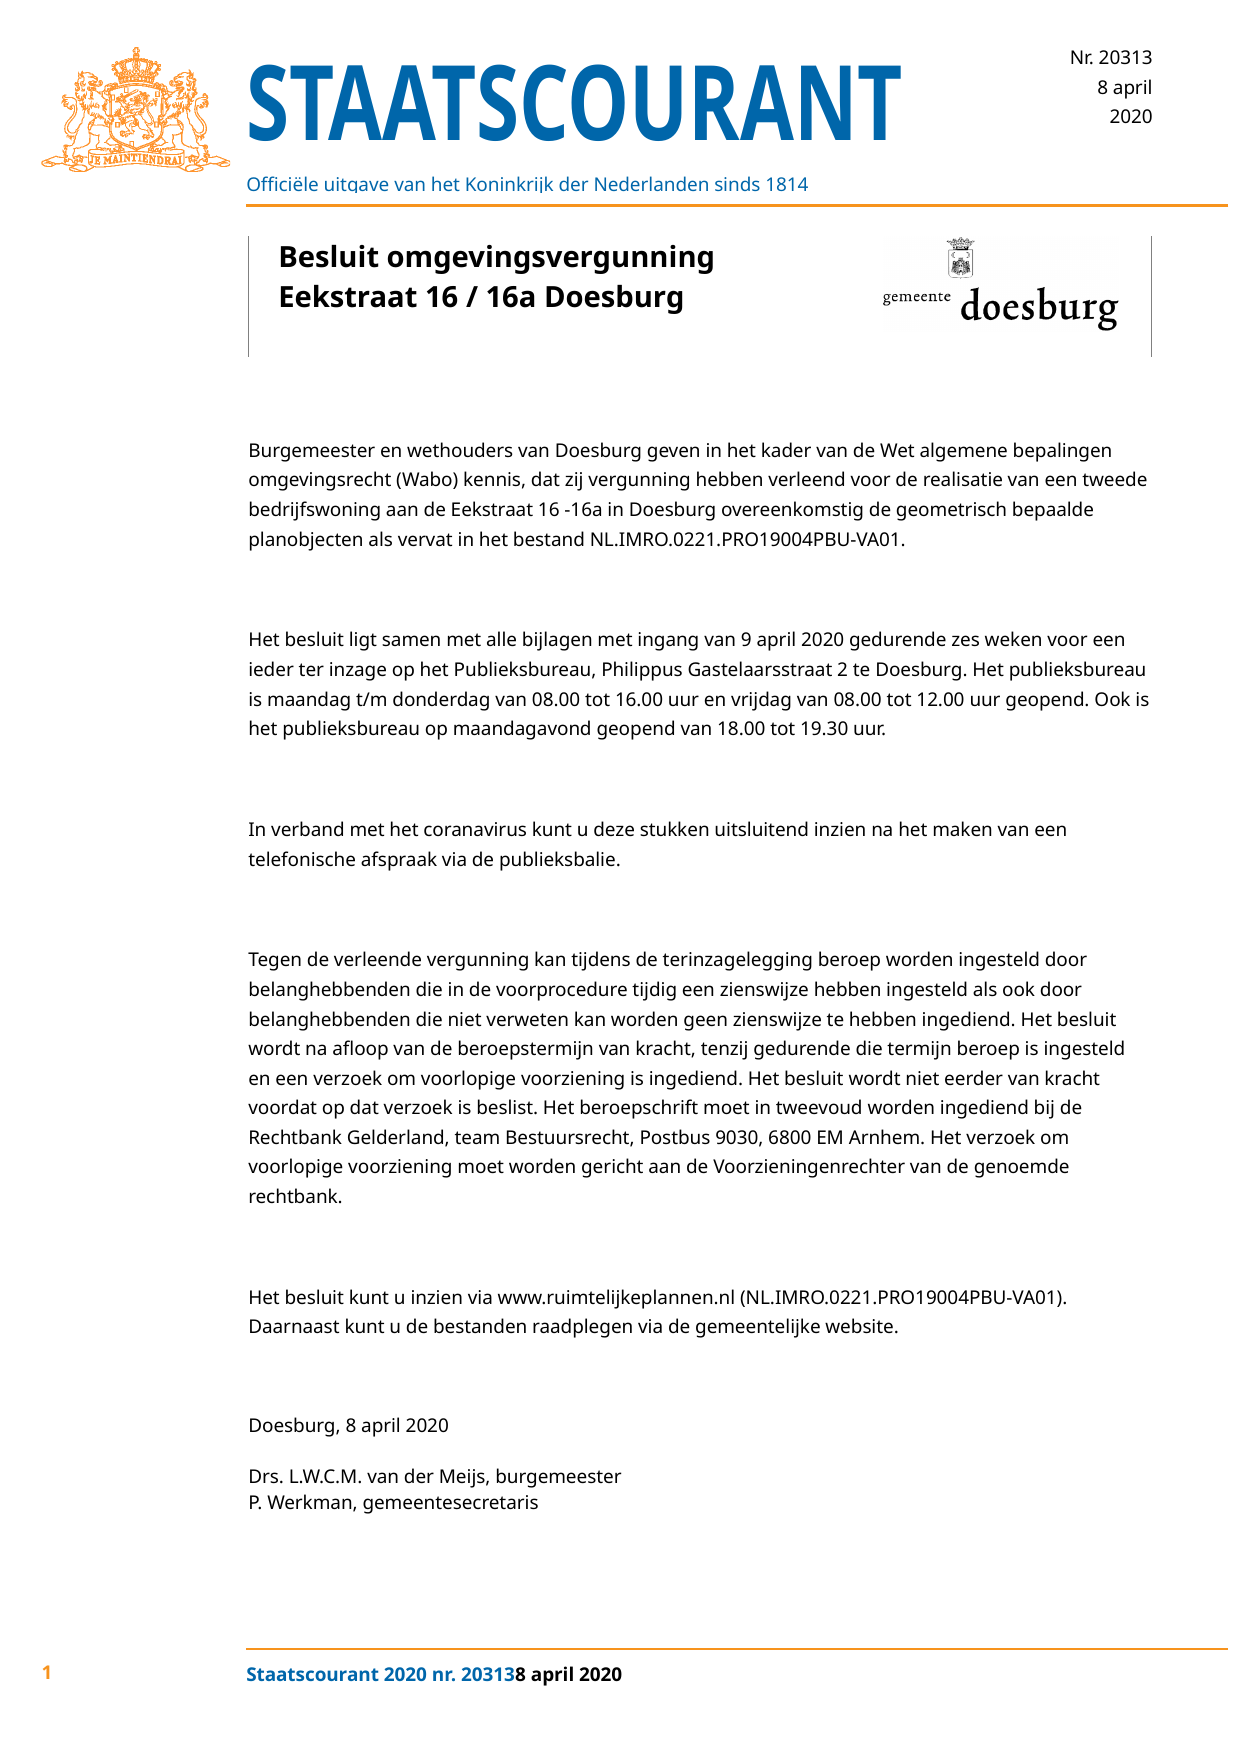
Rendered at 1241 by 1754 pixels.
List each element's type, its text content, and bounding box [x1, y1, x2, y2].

text P. Werkman, gemeentesecretaris [248, 1489, 1152, 1515]
text Burgemeester en wethouders van Doesburg geven in het kader van de Wet algemene bepalingen omgevingsrecht (Wabo) kennis, dat zij vergunning hebben verleend voor de realisatie van een tweede bedrijfswoning aan de Eekstraat 16 -16a in Doesburg overeenkomstig de geometrisch bepaalde planobjecten als vervat in het bestand NL.IMRO.0221.PRO19004PBU-VA01. [248, 437, 1152, 551]
text Het besluit ligt samen met alle bijlagen met ingang van 9 april 2020 gedurende zes weken voor een ieder ter inzage op het Publieksbureau, Philippus Gastelaarsstraat 2 te Doesburg. Het publieksbureau is maandag t/m donderdag van 08.00 tot 16.00 uur en vrijdag van 08.00 tot 12.00 uur geopend. Ook is het publieksbureau op maandagavond geopend van 18.00 tot 19.30 uur. [248, 627, 1152, 741]
text In verband met het coranavirus kunt u deze stukken uitsluitend inzien na het maken van een telefonische afspraak via de publieksbalie. [248, 816, 1152, 871]
text Tegen de verleende vergunning kan tijdens de terinzagelegging beroep worden ingesteld door belanghebbenden die in de voorprocedure tijdig een zienswijze hebben ingesteld als ook door belanghebbenden die niet verweten kan worden geen zienswijze te hebben ingediend. Het besluit wordt na afloop van de beroepstermijn van kracht, tenzij gedurende die termijn beroep is ingesteld en een verzoek om voorlopige voorziening is ingediend. Het besluit wordt niet eerder van kracht voordat op dat verzoek is beslist. Het beroepschrift moet in tweevoud worden ingediend bij de Rechtbank Gelderland, team Bestuursrecht, Postbus 9030, 6800 EM Arnhem. Het verzoek om voorlopige voorziening moet worden gericht aan de Voorzieningenrechter van de genoemde rechtbank. [248, 947, 1152, 1209]
text Doesburg, 8 april 2020 [248, 1412, 1152, 1438]
picture [41, 47, 231, 172]
text Het besluit kunt u inzien via www.ruimtelijkeplannen.nl (NL.IMRO.0221.PRO19004PBU-VA01). Daarnaast kunt u de bestanden raadplegen via de gemeentelijke website. [248, 1284, 1152, 1339]
picture [882, 236, 1119, 332]
table_header Besluit omgevingsvergunning Eekstraat 16 / 16a Doesburg [249, 236, 850, 357]
text Drs. L.W.C.M. van der Meijs, burgemeester [248, 1463, 1152, 1489]
table_header [850, 236, 1151, 357]
